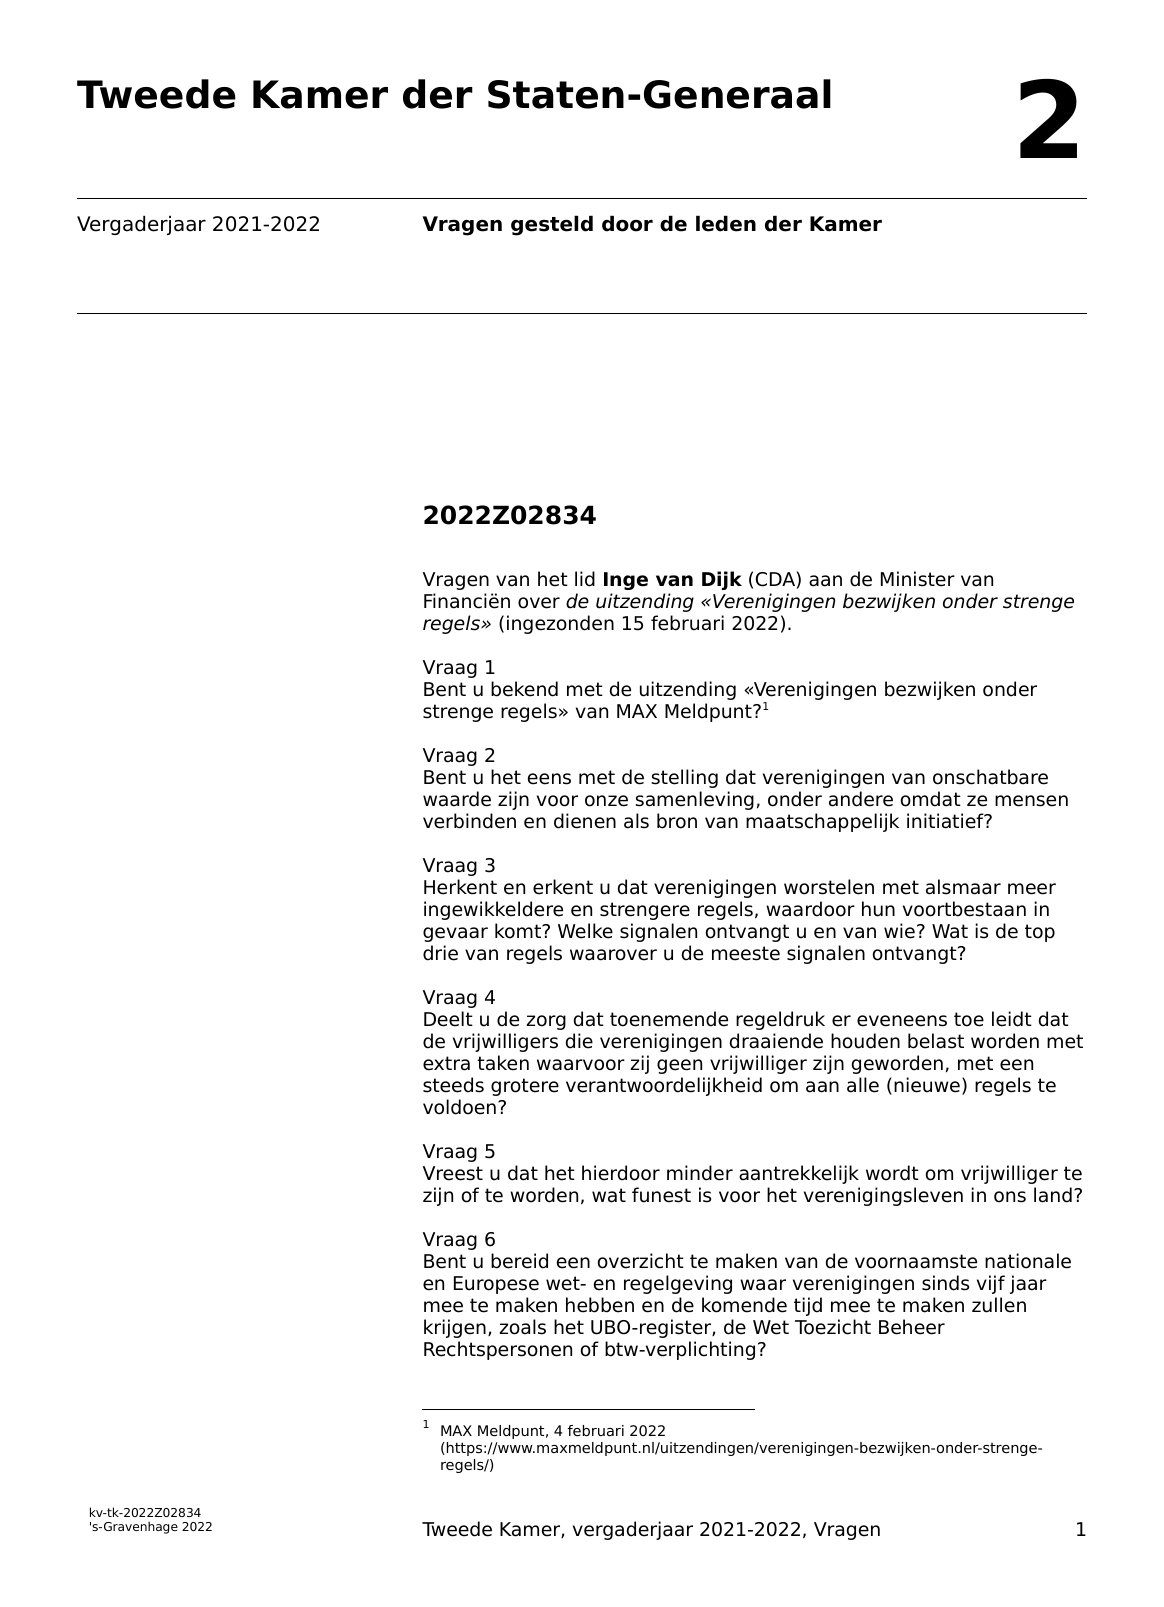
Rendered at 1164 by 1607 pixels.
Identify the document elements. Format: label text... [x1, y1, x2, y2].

table_cell Vergaderjaar 2021-2022 [77, 199, 422, 313]
text Vraag 4 [422, 987, 1087, 1009]
text kv-tk-2022Z02834 [88, 1506, 323, 1520]
text Bent u het eens met de stelling dat verenigingen van onschatbare waarde zijn voor onze samenleving, onder andere omdat ze mensen verbinden en dienen als bron van maatschappelijk initiatief? [422, 767, 1087, 833]
text 2022Z02834 [422, 501, 1087, 531]
text Vraag 6 [422, 1229, 1087, 1251]
text MAX Meldpunt, 4 februari 2022 (https://www.maxmeldpunt.nl/uitzendingen/verenigingen-bezwijken-onder-strenge-regels/) [422, 1418, 1087, 1474]
table_cell Vragen gesteld door de leden der Kamer [422, 199, 1087, 313]
text Herkent en erkent u dat verenigingen worstelen met alsmaar meer ingewikkeldere en strengere regels, waardoor hun voortbestaan in gevaar komt? Welke signalen ontvangt u en van wie? Wat is de top drie van regels waarover u de meeste signalen ontvangt? [422, 877, 1087, 965]
text Vreest u dat het hierdoor minder aantrekkelijk wordt om vrijwilliger te zijn of te worden, wat funest is voor het verenigingsleven in ons land? [422, 1163, 1087, 1207]
text Vraag 2 [422, 745, 1087, 767]
text Vraag 3 [422, 855, 1087, 877]
text Vraag 1 [422, 657, 1087, 679]
text Vragen van het lid Inge van Dijk (CDA) aan de Minister van Financiën over de uitzending «Verenigingen bezwijken onder strenge regels» (ingezonden 15 februari 2022). [422, 569, 1087, 635]
text Vraag 5 [422, 1141, 1087, 1163]
table_header 2 [886, 59, 1087, 198]
text Bent u bereid een overzicht te maken van de voornaamste nationale en Europese wet- en regelgeving waar verenigingen sinds vijf jaar mee te maken hebben en de komende tijd mee te maken zullen krijgen, zoals het UBO-register, de Wet Toezicht Beheer Rechtspersonen of btw-verplichting? [422, 1251, 1087, 1361]
text Bent u bekend met de uitzending «Verenigingen bezwijken onder strenge regels» van MAX Meldpunt? [422, 679, 1087, 723]
table_header Tweede Kamer der Staten-Generaal [77, 59, 886, 198]
text 's-Gravenhage 2022 [88, 1520, 323, 1534]
text Deelt u de zorg dat toenemende regeldruk er eveneens toe leidt dat de vrijwilligers die verenigingen draaiende houden belast worden met extra taken waarvoor zij geen vrijwilliger zijn geworden, met een steeds grotere verantwoordelijkheid om aan alle (nieuwe) regels te voldoen? [422, 1009, 1087, 1119]
